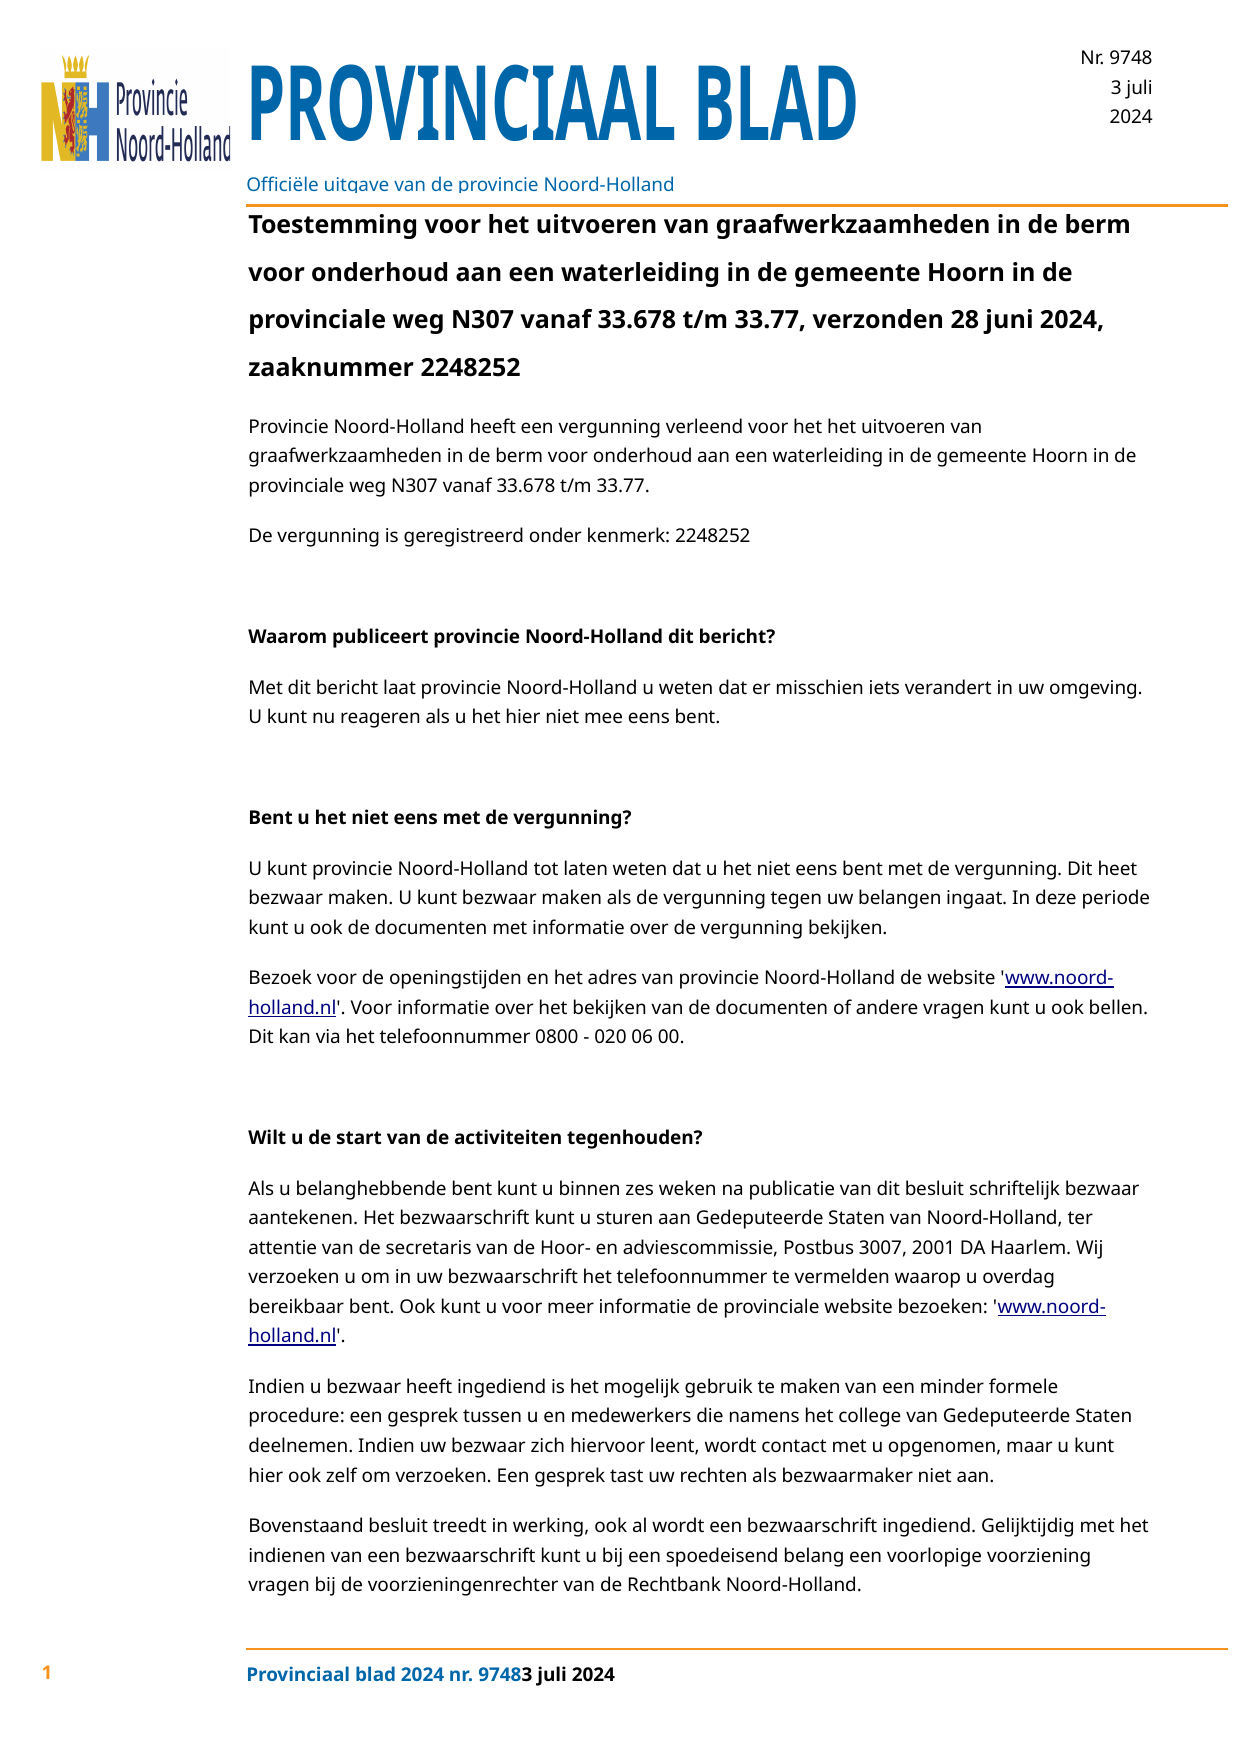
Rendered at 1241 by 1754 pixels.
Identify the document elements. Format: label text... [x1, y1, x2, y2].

text U kunt provincie Noord-Holland tot laten weten dat u het niet eens bent met de vergunning. Dit heet bezwaar maken. U kunt bezwaar maken als de vergunning tegen uw belangen ingaat. In deze periode kunt u ook de documenten met informatie over de vergunning bekijken. [248, 855, 1152, 940]
text Bovenstaand besluit treedt in werking, ook al wordt een bezwaarschrift ingediend. Gelijktijdig met het indienen van een bezwaarschrift kunt u bij een spoedeisend belang een voorlopige voorziening vragen bij de voorzieningenrechter van de Rechtbank Noord-Holland. [248, 1512, 1152, 1597]
text Waarom publiceert provincie Noord-Holland dit bericht? [248, 623, 1152, 649]
text Als u belanghebbende bent kunt u binnen zes weken na publicatie van dit besluit schriftelijk bezwaar aantekenen. Het bezwaarschrift kunt u sturen aan Gedeputeerde Staten van Noord-Holland, ter attentie van de secretaris van de Hoor- en adviescommissie, Postbus 3007, 2001 DA Haarlem. Wij verzoeken u om in uw bezwaarschrift het telefoonnummer te vermelden waarop u overdag bereikbaar bent. Ook kunt u voor meer informatie de provinciale website bezoeken: 'www.noord-holland.nl'. [248, 1175, 1152, 1348]
picture [41, 47, 231, 172]
text Toestemming voor het uitvoeren van graafwerkzaamheden in de berm voor onderhoud aan een waterleiding in de gemeente Hoorn in de provinciale weg N307 vanaf 33.678 t/m 33.77, verzonden 28 juni 2024, zaaknummer 2248252 [248, 207, 1152, 384]
text Bezoek voor de openingstijden en het adres van provincie Noord-Holland de website 'www.noord-holland.nl'. Voor informatie over het bekijken van de documenten of andere vragen kunt u ook bellen. Dit kan via het telefoonnummer 0800 - 020 06 00. [248, 964, 1152, 1049]
text Met dit bericht laat provincie Noord-Holland u weten dat er misschien iets verandert in uw omgeving. U kunt nu reageren als u het hier niet mee eens bent. [248, 674, 1152, 729]
text Indien u bezwaar heeft ingediend is het mogelijk gebruik te maken van een minder formele procedure: een gesprek tussen u en medewerkers die namens het college van Gedeputeerde Staten deelnemen. Indien uw bezwaar zich hiervoor leent, wordt contact met u opgenomen, maar u kunt hier ook zelf om verzoeken. Een gesprek tast uw rechten als bezwaarmaker niet aan. [248, 1373, 1152, 1488]
text Bent u het niet eens met de vergunning? [248, 804, 1152, 830]
text Provincie Noord-Holland heeft een vergunning verleend voor het het uitvoeren van graafwerkzaamheden in de berm voor onderhoud aan een waterleiding in de gemeente Hoorn in de provinciale weg N307 vanaf 33.678 t/m 33.77. [248, 413, 1152, 498]
text De vergunning is geregistreerd onder kenmerk: 2248252 [248, 523, 1152, 548]
text Wilt u de start van de activiteiten tegenhouden? [248, 1124, 1152, 1150]
